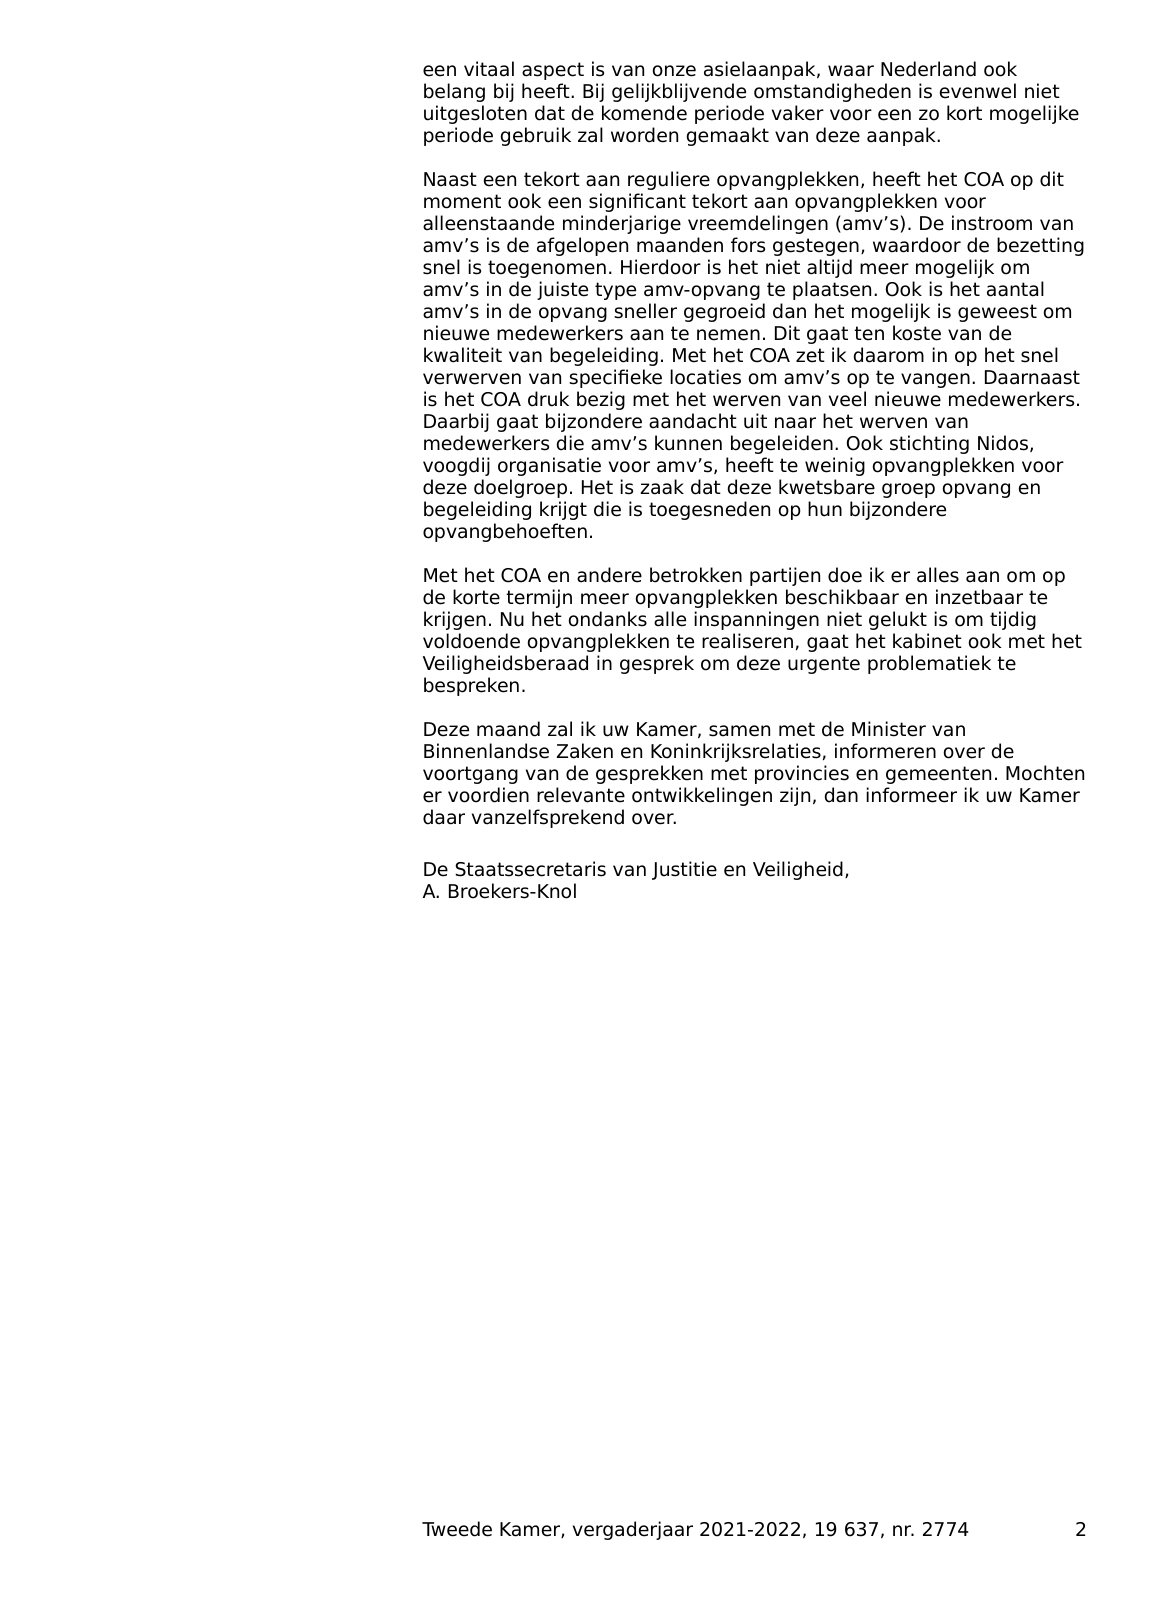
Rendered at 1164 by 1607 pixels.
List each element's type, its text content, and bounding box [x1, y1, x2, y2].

text De Staatssecretaris van Justitie en Veiligheid, A. Broekers-Knol [422, 859, 1087, 903]
text Met het COA en andere betrokken partijen doe ik er alles aan om op de korte termijn meer opvangplekken beschikbaar en inzetbaar te krijgen. Nu het ondanks alle inspanningen niet gelukt is om tijdig voldoende opvangplekken te realiseren, gaat het kabinet ook met het Veiligheidsberaad in gesprek om deze urgente problematiek te bespreken. [422, 565, 1087, 697]
text Naast een tekort aan reguliere opvangplekken, heeft het COA op dit moment ook een significant tekort aan opvangplekken voor alleenstaande minderjarige vreemdelingen (amv’s). De instroom van amv’s is de afgelopen maanden fors gestegen, waardoor de bezetting snel is toegenomen. Hierdoor is het niet altijd meer mogelijk om amv’s in de juiste type amv-opvang te plaatsen. Ook is het aantal amv’s in de opvang sneller gegroeid dan het mogelijk is geweest om nieuwe medewerkers aan te nemen. Dit gaat ten koste van de kwaliteit van begeleiding. Met het COA zet ik daarom in op het snel verwerven van specifieke locaties om amv’s op te vangen. Daarnaast is het COA druk bezig met het werven van veel nieuwe medewerkers. Daarbij gaat bijzondere aandacht uit naar het werven van medewerkers die amv’s kunnen begeleiden. Ook stichting Nidos, voogdij organisatie voor amv’s, heeft te weinig opvangplekken voor deze doelgroep. Het is zaak dat deze kwetsbare groep opvang en begeleiding krijgt die is toegesneden op hun bijzondere opvangbehoeften. [422, 169, 1087, 543]
text een vitaal aspect is van onze asielaanpak, waar Nederland ook belang bij heeft. Bij gelijkblijvende omstandigheden is evenwel niet uitgesloten dat de komende periode vaker voor een zo kort mogelijke periode gebruik zal worden gemaakt van deze aanpak. [422, 59, 1087, 147]
text Deze maand zal ik uw Kamer, samen met de Minister van Binnenlandse Zaken en Koninkrijksrelaties, informeren over de voortgang van de gesprekken met provincies en gemeenten. Mochten er voordien relevante ontwikkelingen zijn, dan informeer ik uw Kamer daar vanzelfsprekend over. [422, 719, 1087, 829]
